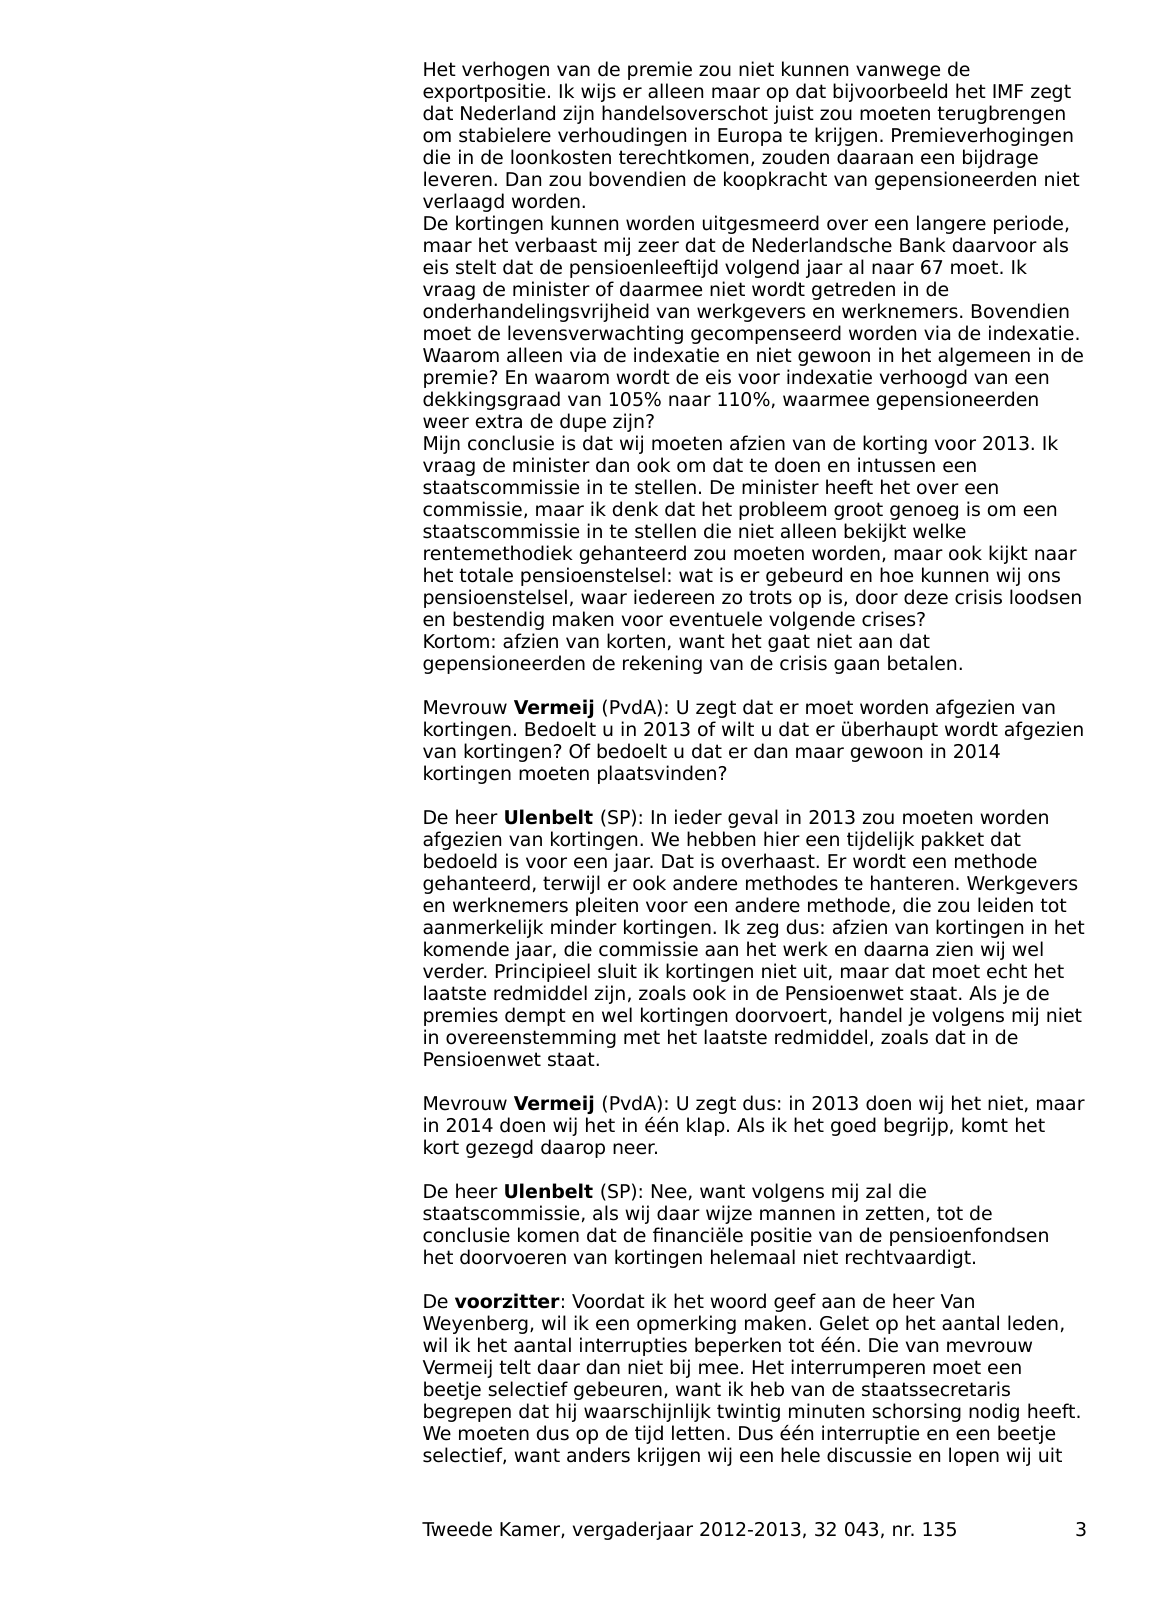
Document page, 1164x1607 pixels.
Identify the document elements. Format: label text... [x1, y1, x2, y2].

text Mijn conclusie is dat wij moeten afzien van de korting voor 2013. Ik vraag de minister dan ook om dat te doen en intussen een staatscommissie in te stellen. De minister heeft het over een commissie, maar ik denk dat het probleem groot genoeg is om een staatscommissie in te stellen die niet alleen bekijkt welke rentemethodiek gehanteerd zou moeten worden, maar ook kijkt naar het totale pensioenstelsel: wat is er gebeurd en hoe kunnen wij ons pensioenstelsel, waar iedereen zo trots op is, door deze crisis loodsen en bestendig maken voor eventuele volgende crises? [422, 433, 1087, 631]
text De voorzitter: Voordat ik het woord geef aan de heer Van Weyenberg, wil ik een opmerking maken. Gelet op het aantal leden, wil ik het aantal interrupties beperken tot één. Die van mevrouw Vermeij telt daar dan niet bij mee. Het interrumperen moet een beetje selectief gebeuren, want ik heb van de staatssecretaris begrepen dat hij waarschijnlijk twintig minuten schorsing nodig heeft. We moeten dus op de tijd letten. Dus één interruptie en een beetje selectief, want anders krijgen wij een hele discussie en lopen wij uit [422, 1291, 1087, 1467]
text Mevrouw Vermeij (PvdA): U zegt dat er moet worden afgezien van kortingen. Bedoelt u in 2013 of wilt u dat er überhaupt wordt afgezien van kortingen? Of bedoelt u dat er dan maar gewoon in 2014 kortingen moeten plaatsvinden? [422, 697, 1087, 784]
text Kortom: afzien van korten, want het gaat niet aan dat gepensioneerden de rekening van de crisis gaan betalen. [422, 631, 1087, 674]
text Mevrouw Vermeij (PvdA): U zegt dus: in 2013 doen wij het niet, maar in 2014 doen wij het in één klap. Als ik het goed begrijp, komt het kort gezegd daarop neer. [422, 1093, 1087, 1159]
text De heer Ulenbelt (SP): Nee, want volgens mij zal die staatscommissie, als wij daar wijze mannen in zetten, tot de conclusie komen dat de financiële positie van de pensioenfondsen het doorvoeren van kortingen helemaal niet rechtvaardigt. [422, 1181, 1087, 1269]
text De heer Ulenbelt (SP): In ieder geval in 2013 zou moeten worden afgezien van kortingen. We hebben hier een tijdelijk pakket dat bedoeld is voor een jaar. Dat is overhaast. Er wordt een methode gehanteerd, terwijl er ook andere methodes te hanteren. Werkgevers en werknemers pleiten voor een andere methode, die zou leiden tot aanmerkelijk minder kortingen. Ik zeg dus: afzien van kortingen in het komende jaar, die commissie aan het werk en daarna zien wij wel verder. Principieel sluit ik kortingen niet uit, maar dat moet echt het laatste redmiddel zijn, zoals ook in de Pensioenwet staat. Als je de premies dempt en wel kortingen doorvoert, handel je volgens mij niet in overeenstemming met het laatste redmiddel, zoals dat in de Pensioenwet staat. [422, 807, 1087, 1071]
text De kortingen kunnen worden uitgesmeerd over een langere periode, maar het verbaast mij zeer dat de Nederlandsche Bank daarvoor als eis stelt dat de pensioenleeftijd volgend jaar al naar 67 moet. Ik vraag de minister of daarmee niet wordt getreden in de onderhandelingsvrijheid van werkgevers en werknemers. Bovendien moet de levensverwachting gecompenseerd worden via de indexatie. Waarom alleen via de indexatie en niet gewoon in het algemeen in de premie? En waarom wordt de eis voor indexatie verhoogd van een dekkingsgraad van 105% naar 110%, waarmee gepensioneerden weer extra de dupe zijn? [422, 213, 1087, 433]
text Het verhogen van de premie zou niet kunnen vanwege de exportpositie. Ik wijs er alleen maar op dat bijvoorbeeld het IMF zegt dat Nederland zijn handelsoverschot juist zou moeten terugbrengen om stabielere verhoudingen in Europa te krijgen. Premieverhogingen die in de loonkosten terechtkomen, zouden daaraan een bijdrage leveren. Dan zou bovendien de koopkracht van gepensioneerden niet verlaagd worden. [422, 59, 1087, 213]
